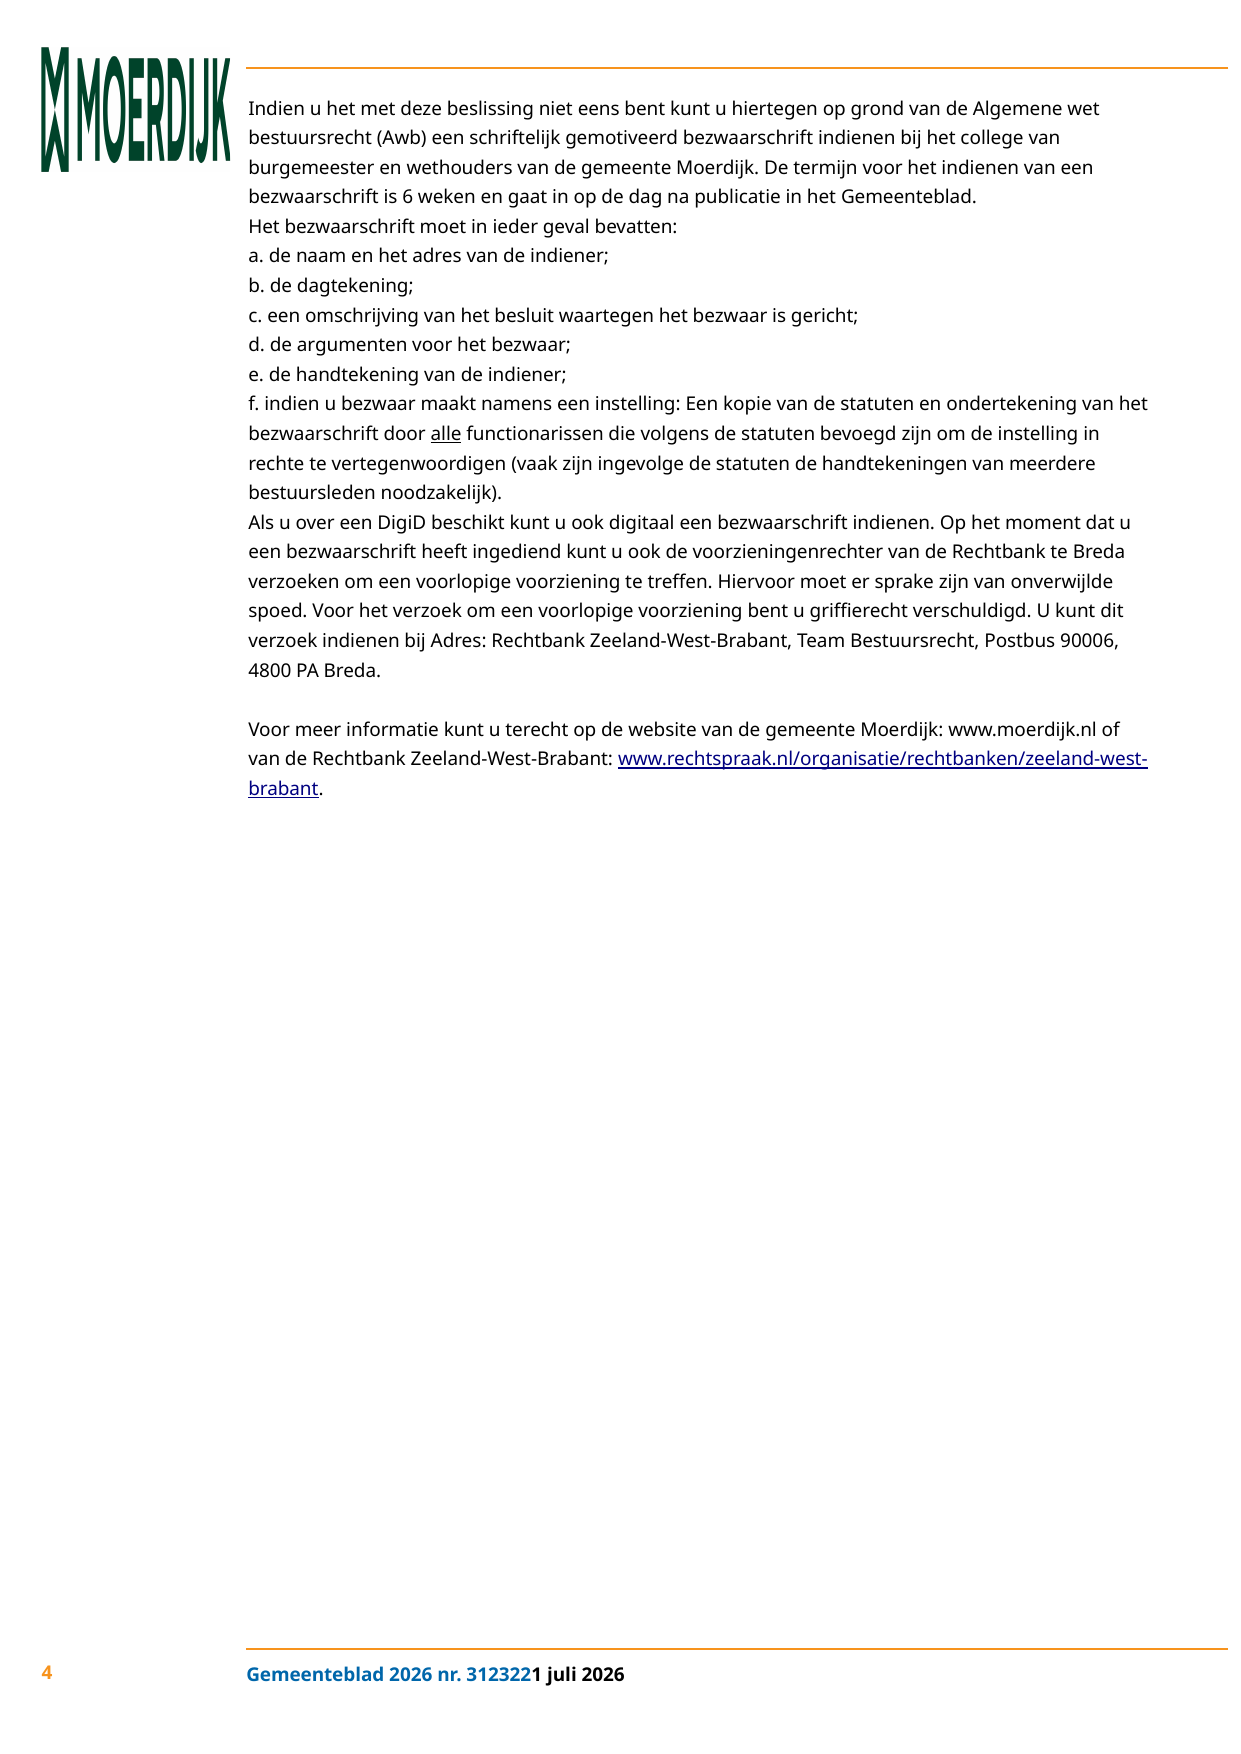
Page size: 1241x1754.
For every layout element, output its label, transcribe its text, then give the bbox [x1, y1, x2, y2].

text d. de argumenten voor het bezwaar; [248, 331, 1152, 357]
text e. de handtekening van de indiener; [248, 361, 1152, 387]
text f. indien u bezwaar maakt namens een instelling: Een kopie van de statuten en ondertekening van het bezwaarschrift door alle functionarissen die volgens de statuten bevoegd zijn om de instelling in rechte te vertegenwoordigen (vaak zijn ingevolge de statuten de handtekeningen van meerdere bestuursleden noodzakelijk). [248, 391, 1152, 505]
text Indien u het met deze beslissing niet eens bent kunt u hiertegen op grond van de Algemene wet bestuursrecht (Awb) een schriftelijk gemotiveerd bezwaarschrift indienen bij het college van burgemeester en wethouders van de gemeente Moerdijk. De termijn voor het indienen van een bezwaarschrift is 6 weken en gaat in op de dag na publicatie in het Gemeenteblad. [248, 95, 1152, 209]
text c. een omschrijving van het besluit waartegen het bezwaar is gericht; [248, 302, 1152, 328]
text a. de naam en het adres van de indiener; [248, 243, 1152, 268]
picture [41, 47, 231, 172]
text Het bezwaarschrift moet in ieder geval bevatten: [248, 213, 1152, 239]
text b. de dagtekening; [248, 272, 1152, 298]
text Voor meer informatie kunt u terecht op de website van de gemeente Moerdijk: www.moerdijk.nl of van de Rechtbank Zeeland-West-Brabant: www.rechtspraak.nl/organisatie/rechtbanken/zeeland-west-brabant. [248, 716, 1152, 801]
text Als u over een DigiD beschikt kunt u ook digitaal een bezwaarschrift indienen. Op het moment dat u een bezwaarschrift heeft ingediend kunt u ook de voorzieningenrechter van de Rechtbank te Breda verzoeken om een voorlopige voorziening te treffen. Hiervoor moet er sprake zijn van onverwijlde spoed. Voor het verzoek om een voorlopige voorziening bent u griffierecht verschuldigd. U kunt dit verzoek indienen bij Adres: Rechtbank Zeeland-West-Brabant, Team Bestuursrecht, Postbus 90006, 4800 PA Breda. [248, 509, 1152, 683]
